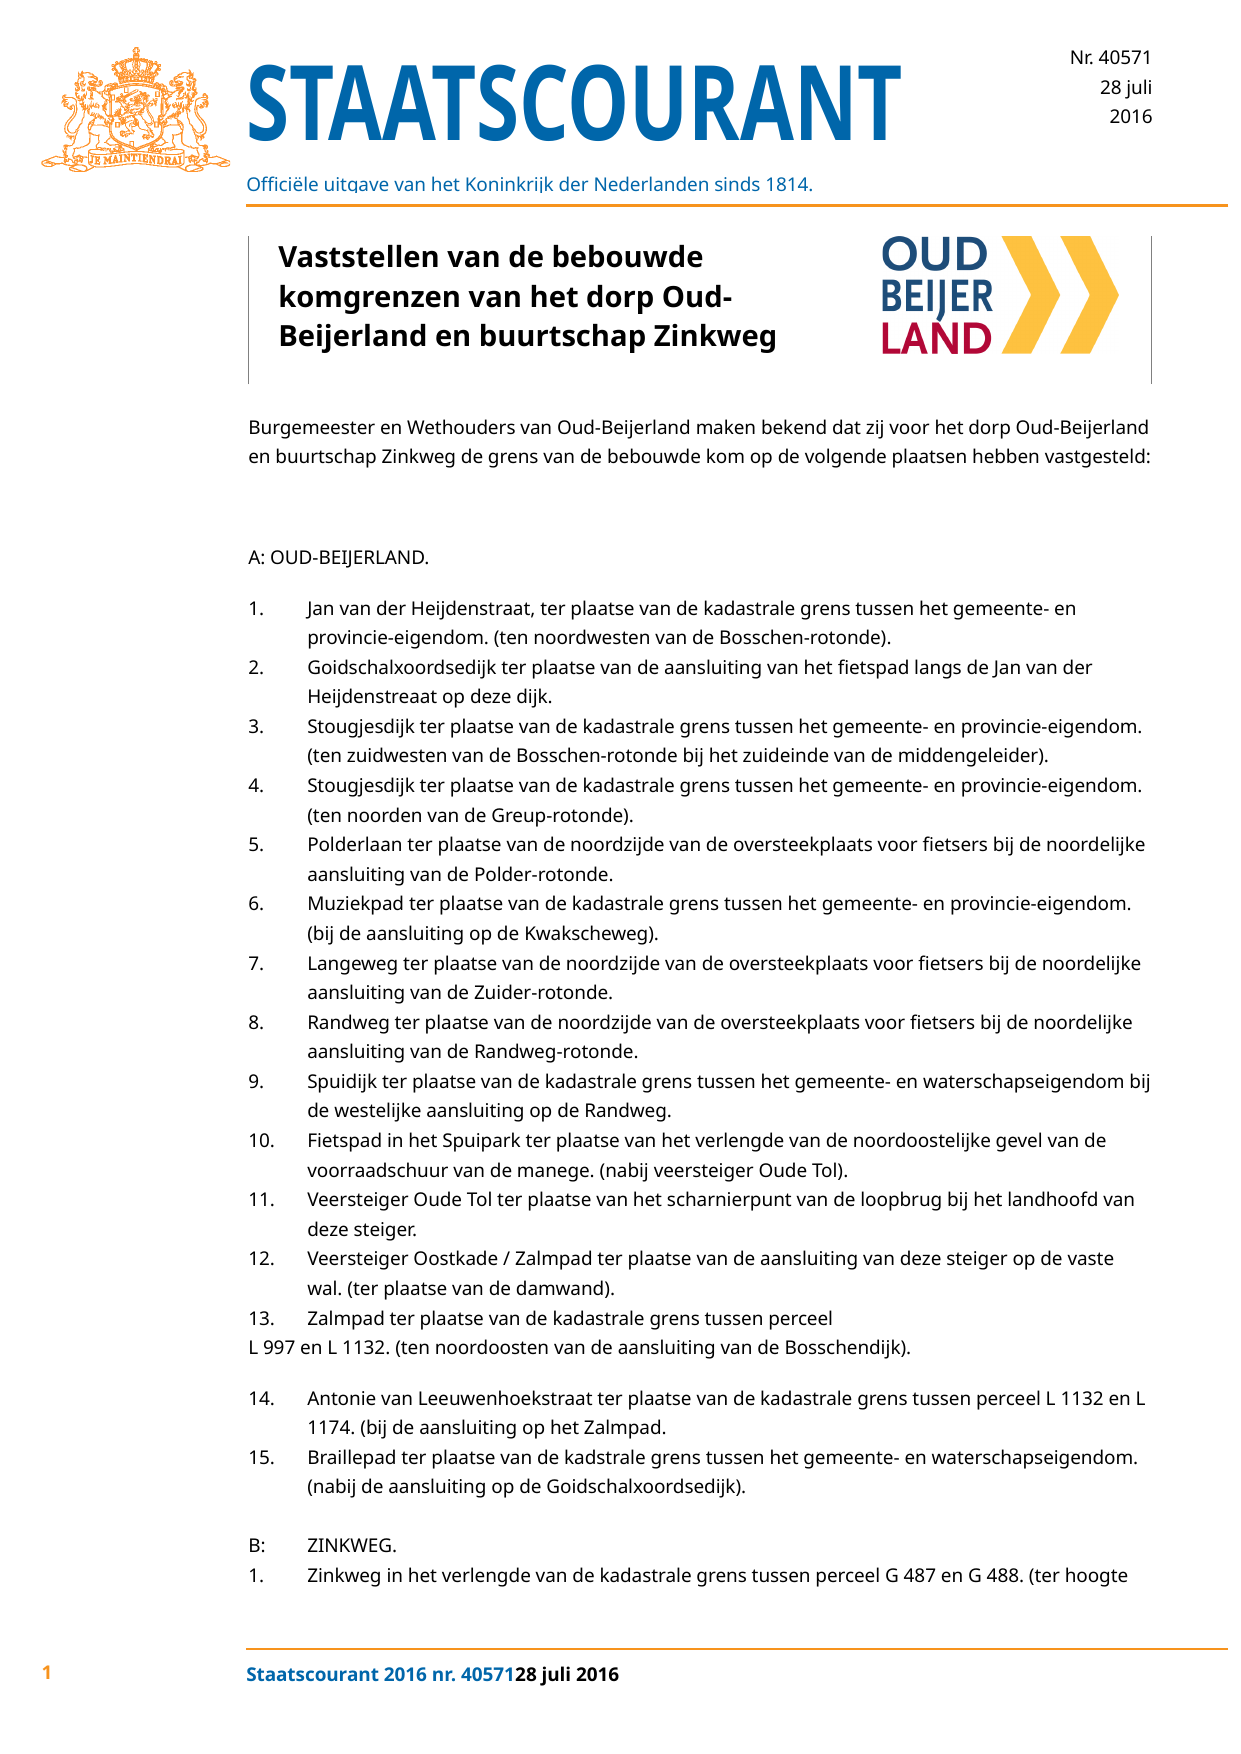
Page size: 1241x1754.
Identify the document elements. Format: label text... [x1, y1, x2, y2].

picture [882, 236, 1119, 354]
picture [41, 47, 231, 172]
list Zinkweg in het verlengde van de kadastrale grens tussen perceel G 487 en G 488. (ter hoogte [248, 1562, 1152, 1588]
table_header Vaststellen van de bebouwde komgrenzen van het dorp Oud-Beijerland en buurtschap Zinkweg [249, 236, 850, 384]
list Langeweg ter plaatse van de noordzijde van de oversteekplaats voor fietsers bij de noordelijke aansluiting van de Zuider-rotonde. [248, 950, 1152, 1005]
list Muziekpad ter plaatse van de kadastrale grens tussen het gemeente- en provincie-eigendom. (bij de aansluiting op de Kwakscheweg). [248, 891, 1152, 946]
list Polderlaan ter plaatse van de noordzijde van de oversteekplaats voor fietsers bij de noordelijke aansluiting van de Polder-rotonde. [248, 831, 1152, 887]
list Spuidijk ter plaatse van de kadastrale grens tussen het gemeente- en waterschapseigendom bij de westelijke aansluiting op de Randweg. [248, 1068, 1152, 1123]
list Randweg ter plaatse van de noordzijde van de oversteekplaats voor fietsers bij de noordelijke aansluiting van de Randweg-rotonde. [248, 1009, 1152, 1064]
text L 997 en L 1132. (ten noordoosten van de aansluiting van de Bosschendijk). [248, 1334, 1152, 1360]
text Burgemeester en Wethouders van Oud-Beijerland maken bekend dat zij voor het dorp Oud-Beijerland en buurtschap Zinkweg de grens van de bebouwde kom op de volgende plaatsen hebben vastgesteld: [248, 414, 1152, 469]
list Antonie van Leeuwenhoekstraat ter plaatse van de kadastrale grens tussen perceel L 1132 en L 1174. (bij de aansluiting op het Zalmpad. [248, 1385, 1152, 1440]
list Stougjesdijk ter plaatse van de kadastrale grens tussen het gemeente- en provincie-eigendom. (ten zuidwesten van de Bosschen-rotonde bij het zuideinde van de middengeleider). [248, 713, 1152, 768]
text A: OUD-BEIJERLAND. [248, 544, 1152, 570]
list Veersteiger Oostkade / Zalmpad ter plaatse van de aansluiting van deze steiger op de vaste wal. (ter plaatse van de damwand). [248, 1246, 1152, 1301]
list Braillepad ter plaatse van de kadstrale grens tussen het gemeente- en waterschapseigendom. (nabij de aansluiting op de Goidschalxoordsedijk). [248, 1444, 1152, 1499]
list Goidschalxoordsedijk ter plaatse van de aansluiting van het fietspad langs de Jan van der Heijdenstreaat op deze dijk. [248, 654, 1152, 709]
list Fietspad in het Spuipark ter plaatse van het verlengde van de noordoostelijke gevel van de voorraadschuur van de manege. (nabij veersteiger Oude Tol). [248, 1127, 1152, 1183]
table_header [850, 236, 1151, 384]
list Veersteiger Oude Tol ter plaatse van het scharnierpunt van de loopbrug bij het landhoofd van deze steiger. [248, 1186, 1152, 1242]
list Zalmpad ter plaatse van de kadastrale grens tussen perceel [248, 1305, 1152, 1331]
list Jan van der Heijdenstraat, ter plaatse van de kadastrale grens tussen het gemeente- en provincie-eigendom. (ten noordwesten van de Bosschen-rotonde). [248, 595, 1152, 650]
list Stougjesdijk ter plaatse van de kadastrale grens tussen het gemeente- en provincie-eigendom. (ten noorden van de Greup-rotonde). [248, 772, 1152, 828]
list ZINKWEG. [248, 1533, 1152, 1558]
